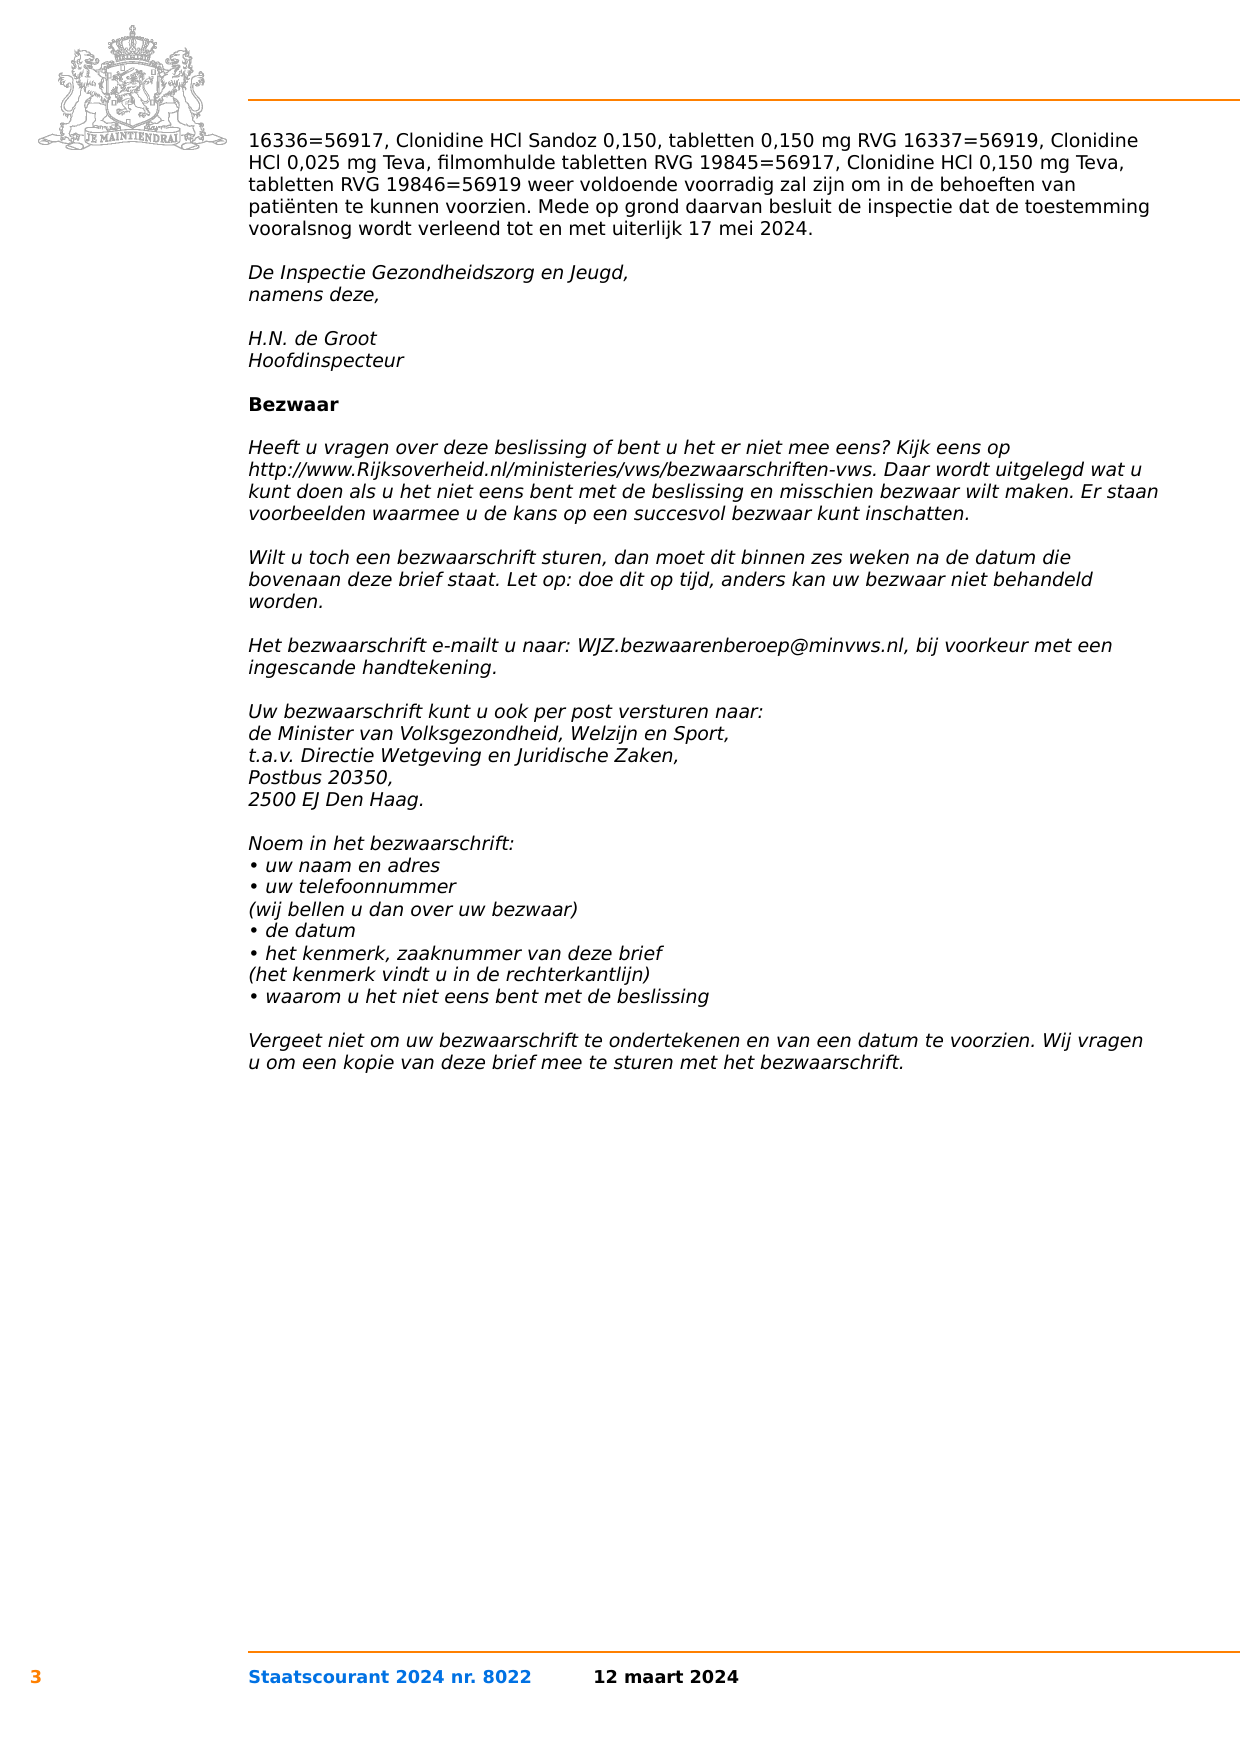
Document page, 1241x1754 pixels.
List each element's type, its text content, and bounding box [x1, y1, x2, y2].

text • uw naam en adres [248, 854, 1163, 876]
text Wilt u toch een bezwaarschrift sturen, dan moet dit binnen zes weken na de datum die bovenaan deze brief staat. Let op: doe dit op tijd, anders kan uw bezwaar niet behandeld worden. [248, 547, 1163, 613]
text (wij bellen u dan over uw bezwaar) [248, 898, 1163, 920]
picture [38, 25, 227, 150]
text Uw bezwaarschrift kunt u ook per post versturen naar: [248, 701, 1163, 723]
text Bezwaar [248, 393, 1163, 415]
text Postbus 20350, [248, 767, 1163, 789]
text Heeft u vragen over deze beslissing of bent u het er niet mee eens? Kijk eens op http://www.Rijksoverheid.nl/ministeries/vws/bezwaarschriften-vws. Daar wordt uitgelegd wat u kunt doen als u het niet eens bent met de beslissing en misschien bezwaar wilt maken. Er staan voorbeelden waarmee u de kans op een succesvol bezwaar kunt inschatten. [248, 437, 1163, 525]
text 16336=56917, Clonidine HCl Sandoz 0,150, tabletten 0,150 mg RVG 16337=56919, Clonidine HCl 0,025 mg Teva, filmomhulde tabletten RVG 19845=56917, Clonidine HCl 0,150 mg Teva, tabletten RVG 19846=56919 weer voldoende voorradig zal zijn om in de behoeften van patiënten te kunnen voorzien. Mede op grond daarvan besluit de inspectie dat de toestemming vooralsnog wordt verleend tot en met uiterlijk 17 mei 2024. [248, 130, 1163, 240]
text Noem in het bezwaarschrift: [248, 832, 1163, 854]
text • waarom u het niet eens bent met de beslissing [248, 986, 1163, 1008]
text • de datum [248, 920, 1163, 942]
text Vergeet niet om uw bezwaarschrift te ondertekenen en van een datum te voorzien. Wij vragen u om een kopie van deze brief mee te sturen met het bezwaarschrift. [248, 1030, 1163, 1074]
text t.a.v. Directie Wetgeving en Juridische Zaken, [248, 745, 1163, 767]
text Het bezwaarschrift e-mailt u naar: WJZ.bezwaarenberoep@minvws.nl, bij voorkeur met een ingescande handtekening. [248, 635, 1163, 679]
text • het kenmerk, zaaknummer van deze brief [248, 942, 1163, 964]
text de Minister van Volksgezondheid, Welzijn en Sport, [248, 723, 1163, 745]
text De Inspectie Gezondheidszorg en Jeugd, namens deze, H.N. de Groot Hoofdinspecteur [248, 262, 1163, 372]
text (het kenmerk vindt u in de rechterkantlijn) [248, 964, 1163, 986]
text 2500 EJ Den Haag. [248, 789, 1163, 811]
text • uw telefoonnummer [248, 876, 1163, 898]
